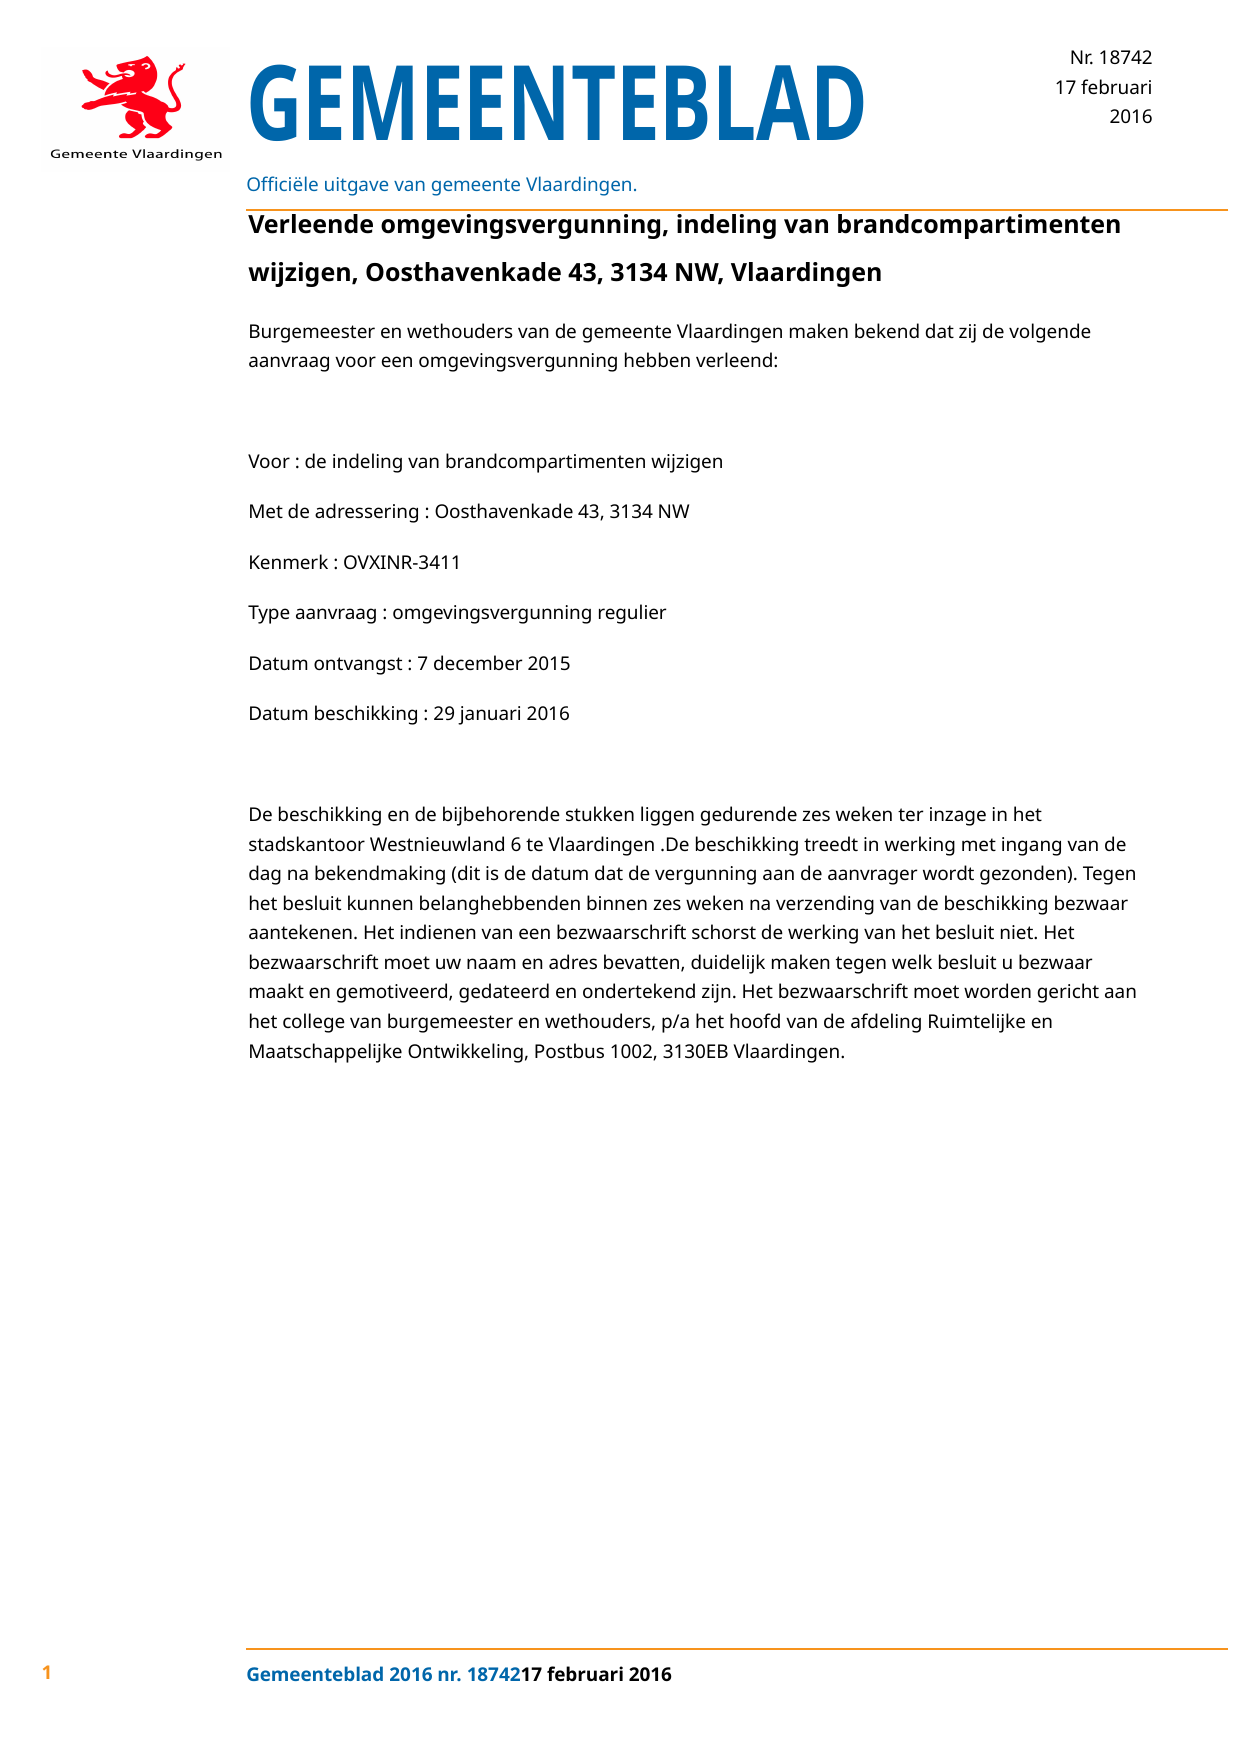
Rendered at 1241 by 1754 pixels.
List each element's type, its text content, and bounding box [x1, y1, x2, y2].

text Verleende omgevingsvergunning, indeling van brandcompartimenten wijzigen, Oosthavenkade 43, 3134 NW, Vlaardingen [248, 211, 1152, 288]
text Voor : de indeling van brandcompartimenten wijzigen [248, 448, 1152, 474]
text Datum beschikking : 29 januari 2016 [248, 700, 1152, 726]
text Met de adressering : Oosthavenkade 43, 3134 NW [248, 499, 1152, 524]
text De beschikking en de bijbehorende stukken liggen gedurende zes weken ter inzage in het stadskantoor Westnieuwland 6 te Vlaardingen .De beschikking treedt in werking met ingang van de dag na bekendmaking (dit is de datum dat de vergunning aan de aanvrager wordt gezonden). Tegen het besluit kunnen belanghebbenden binnen zes weken na verzending van de beschikking bezwaar aantekenen. Het indienen van een bezwaarschrift schorst de werking van het besluit niet. Het bezwaarschrift moet uw naam en adres bevatten, duidelijk maken tegen welk besluit u bezwaar maakt en gemotiveerd, gedateerd en ondertekend zijn. Het bezwaarschrift moet worden gericht aan het college van burgemeester en wethouders, p/a het hoofd van de afdeling Ruimtelijke en Maatschappelijke Ontwikkeling, Postbus 1002, 3130EB Vlaardingen. [248, 801, 1152, 1064]
text Datum ontvangst : 7 december 2015 [248, 650, 1152, 676]
text Burgemeester en wethouders van de gemeente Vlaardingen maken bekend dat zij de volgende aanvraag voor een omgevingsvergunning hebben verleend: [248, 318, 1152, 373]
text Kenmerk : OVXINR-3411 [248, 549, 1152, 575]
picture [41, 47, 231, 172]
text Type aanvraag : omgevingsvergunning regulier [248, 599, 1152, 625]
